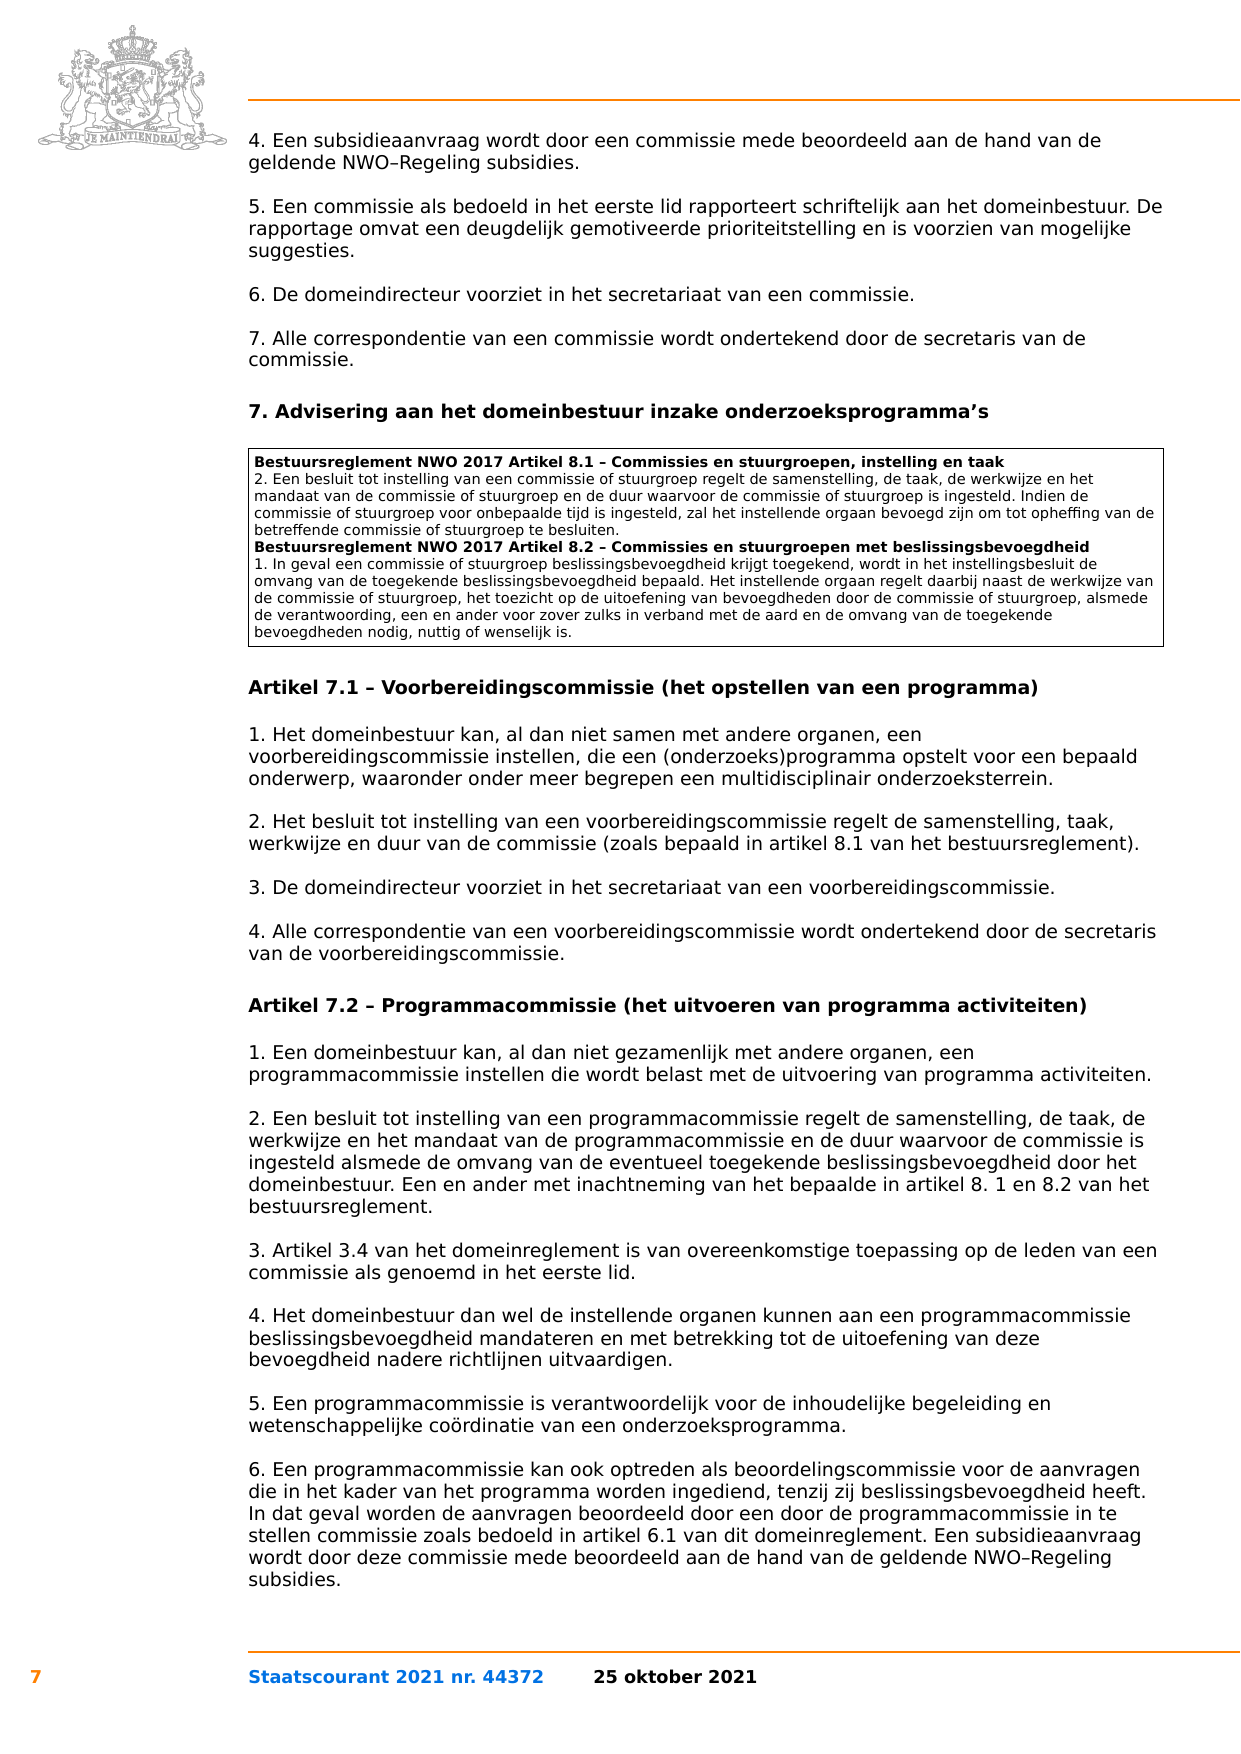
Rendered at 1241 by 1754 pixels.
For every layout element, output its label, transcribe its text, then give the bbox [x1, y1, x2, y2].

text 6. De domeindirecteur voorziet in het secretariaat van een commissie. [248, 283, 1163, 306]
text 4. Alle correspondentie van een voorbereidingscommissie wordt ondertekend door de secretaris van de voorbereidingscommissie. [248, 921, 1163, 965]
picture [38, 25, 227, 150]
text 7. Alle correspondentie van een commissie wordt ondertekend door de secretaris van de commissie. [248, 327, 1163, 371]
text 3. De domeindirecteur voorziet in het secretariaat van een voorbereidingscommissie. [248, 877, 1163, 899]
subtitle 7. Advisering aan het domeinbestuur inzake onderzoeksprogramma’s [248, 401, 1163, 423]
subtitle Artikel 7.2 – Programmacommissie (het uitvoeren van programma activiteiten) [248, 995, 1163, 1017]
subtitle Artikel 7.1 – Voorbereidingscommissie (het opstellen van een programma) [248, 677, 1163, 698]
text 6. Een programmacommissie kan ook optreden als beoordelingscommissie voor de aanvragen die in het kader van het programma worden ingediend, tenzij zij beslissingsbevoegdheid heeft. In dat geval worden de aanvragen beoordeeld door een door de programmacommissie in te stellen commissie zoals bedoeld in artikel 6.1 van dit domeinreglement. Een subsidieaanvraag wordt door deze commissie mede beoordeeld aan de hand van de geldende NWO–Regeling subsidies. [248, 1459, 1163, 1591]
text 1. Het domeinbestuur kan, al dan niet samen met andere organen, een voorbereidingscommissie instellen, die een (onderzoeks)programma opstelt voor een bepaald onderwerp, waaronder onder meer begrepen een multidisciplinair onderzoeksterrein. [248, 723, 1163, 789]
table_header Bestuursreglement NWO 2017 Artikel 8.1 – Commissies en stuurgroepen, instelling en taak 2. Een besluit tot instelling van een commissie of stuurgroep regelt de samenstelling, de taak, de werkwijze en het mandaat van de commissie of stuurgroep en de duur waarvoor de commissie of stuurgroep is ingesteld. Indien de commissie of stuurgroep voor onbepaalde tijd is ingesteld, zal het instellende orgaan bevoegd zijn om tot opheffing van de betreffende commissie of stuurgroep te besluiten. Bestuursreglement NWO 2017 Artikel 8.2 – Commissies en stuurgroepen met beslissingsbevoegdheid 1. In geval een commissie of stuurgroep beslissingsbevoegdheid krijgt toegekend, wordt in het instellingsbesluit de omvang van de toegekende beslissingsbevoegdheid bepaald. Het instellende orgaan regelt daarbij naast de werkwijze van de commissie of stuurgroep, het toezicht op de uitoefening van bevoegdheden door de commissie of stuurgroep, alsmede de verantwoording, een en ander voor zover zulks in verband met de aard en de omvang van de toegekende bevoegdheden nodig, nuttig of wenselijk is. [249, 449, 1163, 646]
text 4. Het domeinbestuur dan wel de instellende organen kunnen aan een programmacommissie beslissingsbevoegdheid mandateren en met betrekking tot de uitoefening van deze bevoegdheid nadere richtlijnen uitvaardigen. [248, 1305, 1163, 1371]
text 3. Artikel 3.4 van het domeinreglement is van overeenkomstige toepassing op de leden van een commissie als genoemd in het eerste lid. [248, 1239, 1163, 1283]
text 5. Een programmacommissie is verantwoordelijk voor de inhoudelijke begeleiding en wetenschappelijke coördinatie van een onderzoeksprogramma. [248, 1393, 1163, 1437]
text 2. Het besluit tot instelling van een voorbereidingscommissie regelt de samenstelling, taak, werkwijze en duur van de commissie (zoals bepaald in artikel 8.1 van het bestuursreglement). [248, 811, 1163, 855]
text 4. Een subsidieaanvraag wordt door een commissie mede beoordeeld aan de hand van de geldende NWO–Regeling subsidies. [248, 130, 1163, 174]
text 5. Een commissie als bedoeld in het eerste lid rapporteert schriftelijk aan het domeinbestuur. De rapportage omvat een deugdelijk gemotiveerde prioriteitstelling en is voorzien van mogelijke suggesties. [248, 196, 1163, 262]
text 2. Een besluit tot instelling van een programmacommissie regelt de samenstelling, de taak, de werkwijze en het mandaat van de programmacommissie en de duur waarvoor de commissie is ingesteld alsmede de omvang van de eventueel toegekende beslissingsbevoegdheid door het domeinbestuur. Een en ander met inachtneming van het bepaalde in artikel 8. 1 en 8.2 van het bestuursreglement. [248, 1108, 1163, 1218]
text 1. Een domeinbestuur kan, al dan niet gezamenlijk met andere organen, een programmacommissie instellen die wordt belast met de uitvoering van programma activiteiten. [248, 1042, 1163, 1086]
